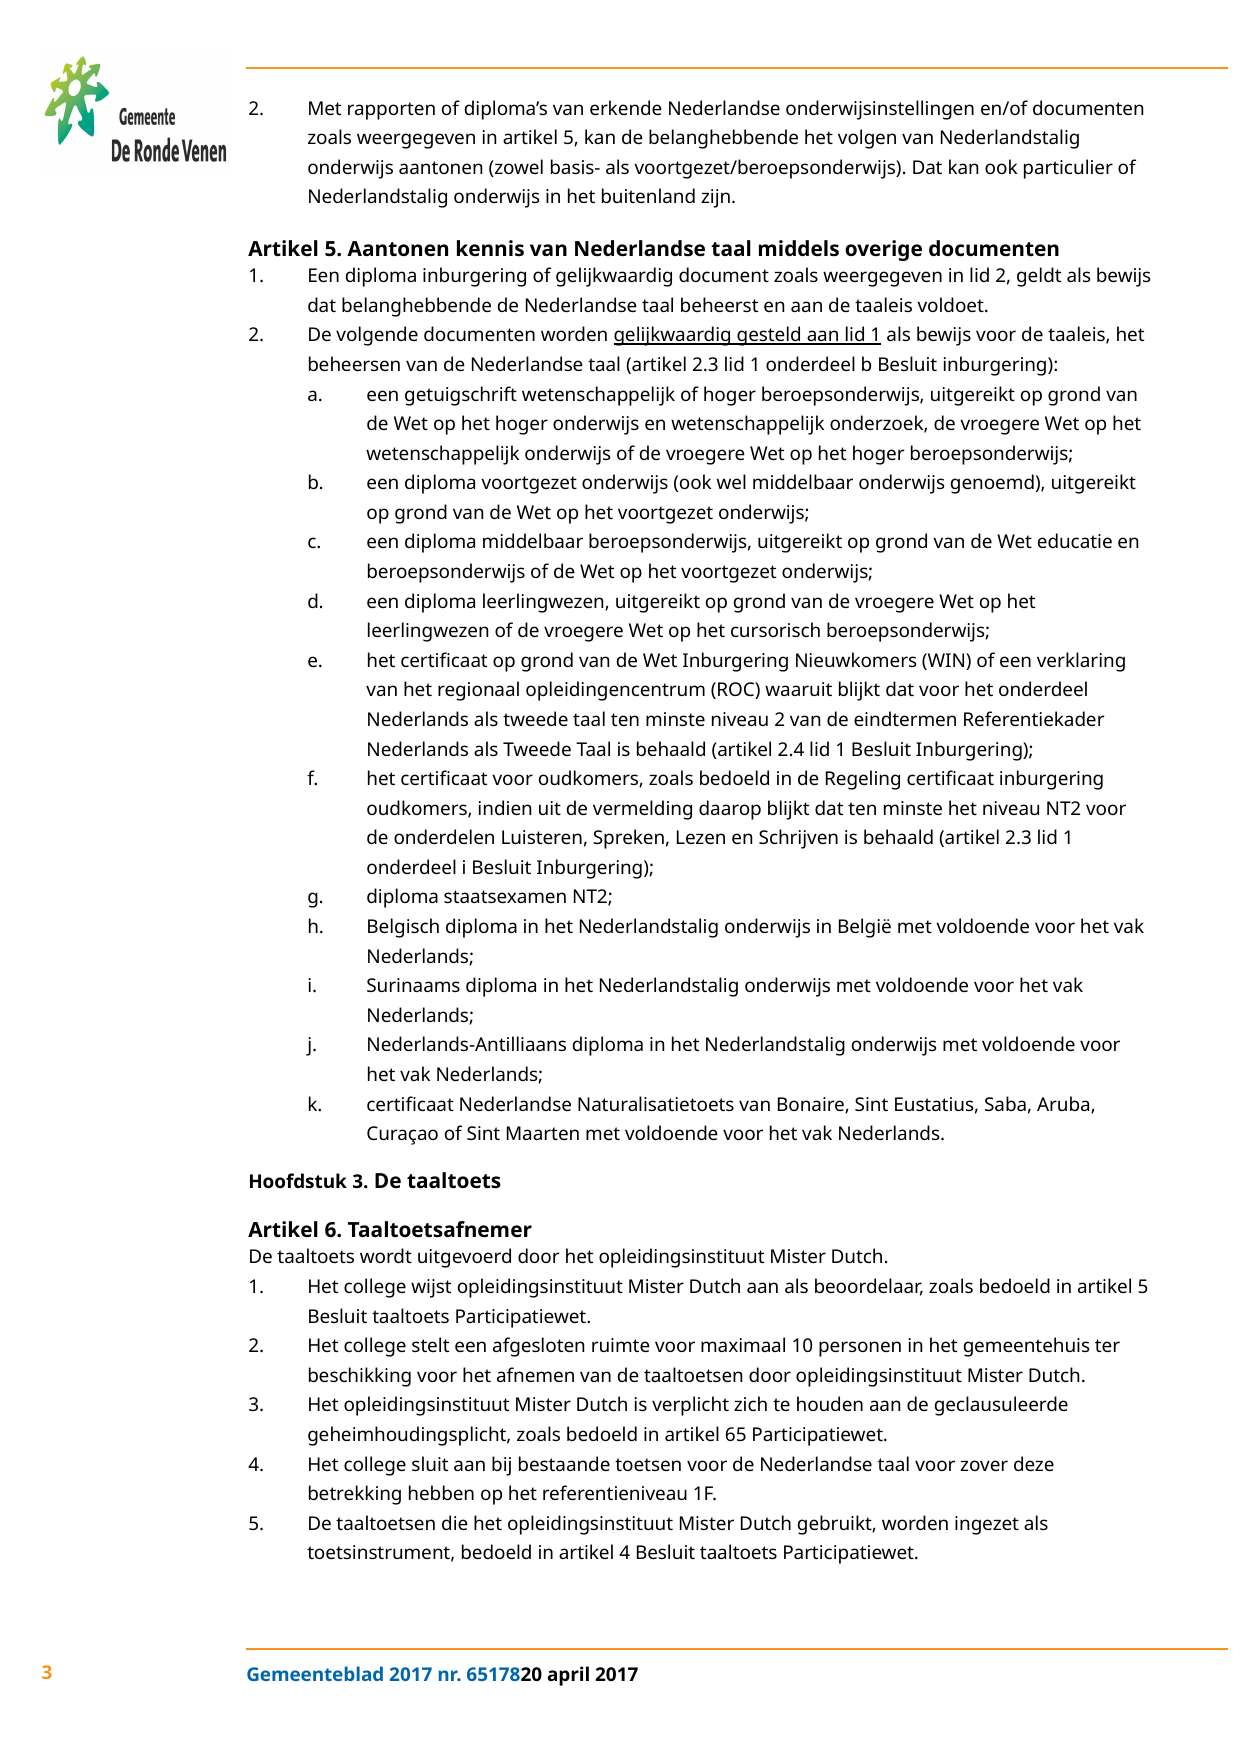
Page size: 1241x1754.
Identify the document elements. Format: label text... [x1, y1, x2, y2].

list certificaat Nederlandse Naturalisatietoets van Bonaire, Sint Eustatius, Saba, Aruba, Curaçao of Sint Maarten met voldoende voor het vak Nederlands. [307, 1091, 1152, 1146]
list Het college stelt een afgesloten ruimte voor maximaal 10 personen in het gemeentehuis ter beschikking voor het afnemen van de taaltoetsen door opleidingsinstituut Mister Dutch. [248, 1332, 1152, 1388]
text Hoofdstuk 3. De taaltoets [248, 1166, 1152, 1194]
list Het college wijst opleidingsinstituut Mister Dutch aan als beoordelaar, zoals bedoeld in artikel 5 Besluit taaltoets Participatiewet. [248, 1273, 1152, 1328]
list Het college sluit aan bij bestaande toetsen voor de Nederlandse taal voor zover deze betrekking hebben op het referentieniveau 1F. [248, 1451, 1152, 1506]
list een diploma middelbaar beroepsonderwijs, uitgereikt op grond van de Wet educatie en beroepsonderwijs of de Wet op het voortgezet onderwijs; [307, 529, 1152, 584]
list Met rapporten of diploma’s van erkende Nederlandse onderwijsinstellingen en/of documenten zoals weergegeven in artikel 5, kan de belanghebbende het volgen van Nederlandstalig onderwijs aantonen (zowel basis- als voortgezet/beroepsonderwijs). Dat kan ook particulier of Nederlandstalig onderwijs in het buitenland zijn. [248, 95, 1152, 209]
text Artikel 5. Aantonen kennis van Nederlandse taal middels overige documenten [248, 234, 1152, 262]
list diploma staatsexamen NT2; [307, 884, 1152, 909]
list Het opleidingsinstituut Mister Dutch is verplicht zich te houden aan de geclausuleerde geheimhoudingsplicht, zoals bedoeld in artikel 65 Participatiewet. [248, 1392, 1152, 1447]
list Belgisch diploma in het Nederlandstalig onderwijs in België met voldoende voor het vak Nederlands; [307, 913, 1152, 968]
list Nederlands-Antilliaans diploma in het Nederlandstalig onderwijs met voldoende voor het vak Nederlands; [307, 1032, 1152, 1087]
text Artikel 6. Taaltoetsafnemer [248, 1215, 1152, 1244]
list De volgende documenten worden gelijkwaardig gesteld aan lid 1 als bewijs voor de taaleis, het beheersen van de Nederlandse taal (artikel 2.3 lid 1 onderdeel b Besluit inburgering): [248, 322, 1152, 377]
list De taaltoetsen die het opleidingsinstituut Mister Dutch gebruikt, worden ingezet als toetsinstrument, bedoeld in artikel 4 Besluit taaltoets Participatiewet. [248, 1510, 1152, 1565]
list Een diploma inburgering of gelijkwaardig document zoals weergegeven in lid 2, geldt als bewijs dat belanghebbende de Nederlandse taal beheerst en aan de taaleis voldoet. [248, 262, 1152, 318]
list een diploma leerlingwezen, uitgereikt op grond van de vroegere Wet op het leerlingwezen of de vroegere Wet op het cursorisch beroepsonderwijs; [307, 588, 1152, 643]
list Surinaams diploma in het Nederlandstalig onderwijs met voldoende voor het vak Nederlands; [307, 972, 1152, 1028]
text De taaltoets wordt uitgevoerd door het opleidingsinstituut Mister Dutch. [248, 1244, 1152, 1269]
list een getuigschrift wetenschappelijk of hoger beroepsonderwijs, uitgereikt op grond van de Wet op het hoger onderwijs en wetenschappelijk onderzoek, de vroegere Wet op het wetenschappelijk onderwijs of de vroegere Wet op het hoger beroepsonderwijs; [307, 381, 1152, 466]
list een diploma voortgezet onderwijs (ook wel middelbaar onderwijs genoemd), uitgereikt op grond van de Wet op het voortgezet onderwijs; [307, 469, 1152, 525]
list het certificaat voor oudkomers, zoals bedoeld in de Regeling certificaat inburgering oudkomers, indien uit de vermelding daarop blijkt dat ten minste het niveau NT2 voor de onderdelen Luisteren, Spreken, Lezen en Schrijven is behaald (artikel 2.3 lid 1 onderdeel i Besluit Inburgering); [307, 765, 1152, 880]
list het certificaat op grond van de Wet Inburgering Nieuwkomers (WIN) of een verklaring van het regionaal opleidingencentrum (ROC) waaruit blijkt dat voor het onderdeel Nederlands als tweede taal ten minste niveau 2 van de eindtermen Referentiekader Nederlands als Tweede Taal is behaald (artikel 2.4 lid 1 Besluit Inburgering); [307, 647, 1152, 761]
picture [41, 47, 231, 172]
